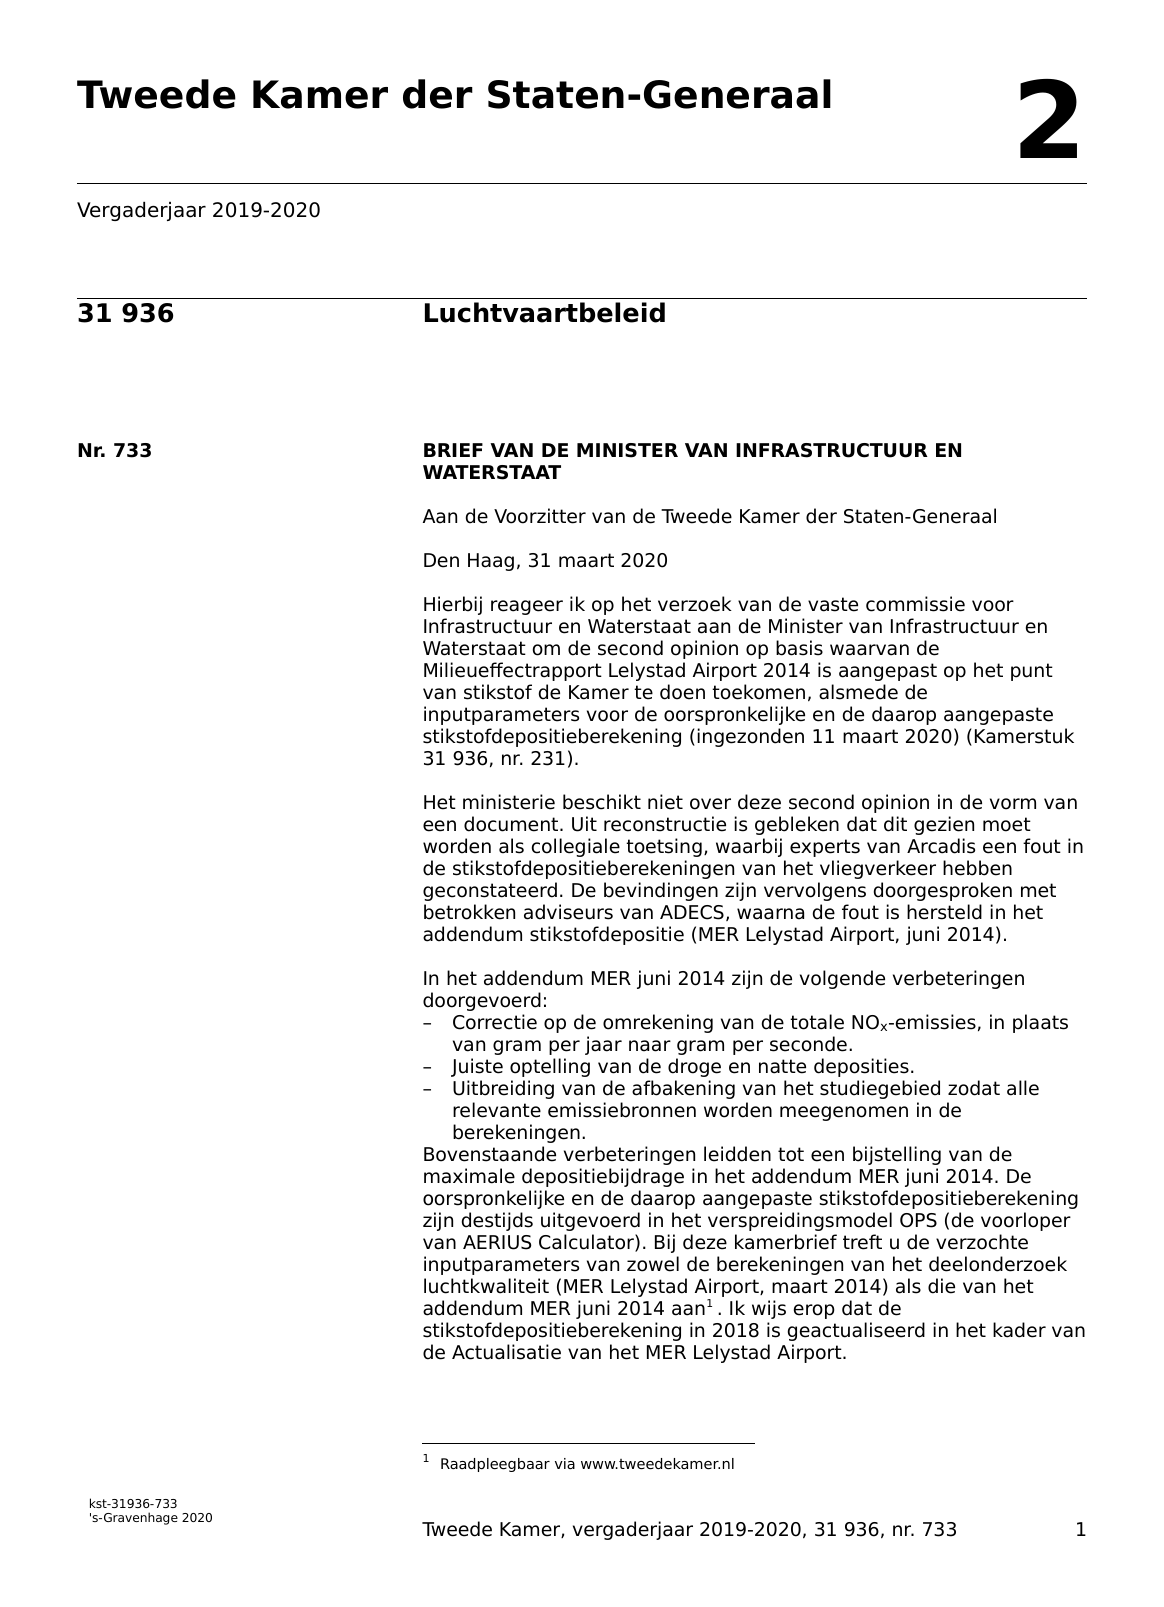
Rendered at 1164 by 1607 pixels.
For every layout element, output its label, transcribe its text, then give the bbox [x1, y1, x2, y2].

text – Juiste optelling van de droge en natte deposities. [422, 1056, 1087, 1078]
text Hierbij reageer ik op het verzoek van de vaste commissie voor Infrastructuur en Waterstaat aan de Minister van Infrastructuur en Waterstaat om de second opinion op basis waarvan de Milieueffectrapport Lelystad Airport 2014 is aangepast op het punt van stikstof de Kamer te doen toekomen, alsmede de inputparameters voor de oorspronkelijke en de daarop aangepaste stikstofdepositieberekening (ingezonden 11 maart 2020) (Kamerstuk 31 936, nr. 231). [422, 594, 1087, 770]
table_cell Vergaderjaar 2019-2020 [77, 184, 1087, 298]
text Aan de Voorzitter van de Tweede Kamer der Staten-Generaal [422, 506, 1087, 528]
table_header 2 [886, 59, 1087, 183]
text – Uitbreiding van de afbakening van het studiegebied zodat alle relevante emissiebronnen worden meegenomen in de berekeningen. [422, 1078, 1087, 1144]
text – Correctie op de omrekening van de totale NOx-emissies, in plaats van gram per jaar naar gram per seconde. [422, 1012, 1087, 1056]
text Raadpleegbaar via www.tweedekamer.nl [422, 1452, 1087, 1474]
text 's-Gravenhage 2020 [88, 1511, 323, 1525]
subtitle Nr. 733 BRIEF VAN DE MINISTER VAN INFRASTRUCTUUR EN WATERSTAAT [77, 440, 1087, 484]
text Den Haag, 31 maart 2020 [422, 550, 1087, 572]
subtitle 31 936 Luchtvaartbeleid [77, 299, 1087, 329]
text Het ministerie beschikt niet over deze second opinion in de vorm van een document. Uit reconstructie is gebleken dat dit gezien moet worden als collegiale toetsing, waarbij experts van Arcadis een fout in de stikstofdepositieberekeningen van het vliegverkeer hebben geconstateerd. De bevindingen zijn vervolgens doorgesproken met betrokken adviseurs van ADECS, waarna de fout is hersteld in het addendum stikstofdepositie (MER Lelystad Airport, juni 2014). [422, 792, 1087, 946]
text Bovenstaande verbeteringen leidden tot een bijstelling van de maximale depositiebijdrage in het addendum MER juni 2014. De oorspronkelijke en de daarop aangepaste stikstofdepositieberekening zijn destijds uitgevoerd in het verspreidingsmodel OPS (de voorloper van AERIUS Calculator). Bij deze kamerbrief treft u de verzochte inputparameters van zowel de berekeningen van het deelonderzoek luchtkwaliteit (MER Lelystad Airport, maart 2014) als die van het addendum MER juni 2014 aan. Ik wijs erop dat de stikstofdepositieberekening in 2018 is geactualiseerd in het kader van de Actualisatie van het MER Lelystad Airport. [422, 1144, 1087, 1364]
table_header Tweede Kamer der Staten-Generaal [77, 59, 886, 183]
text kst-31936-733 [88, 1497, 323, 1511]
text In het addendum MER juni 2014 zijn de volgende verbeteringen doorgevoerd: [422, 968, 1087, 1012]
